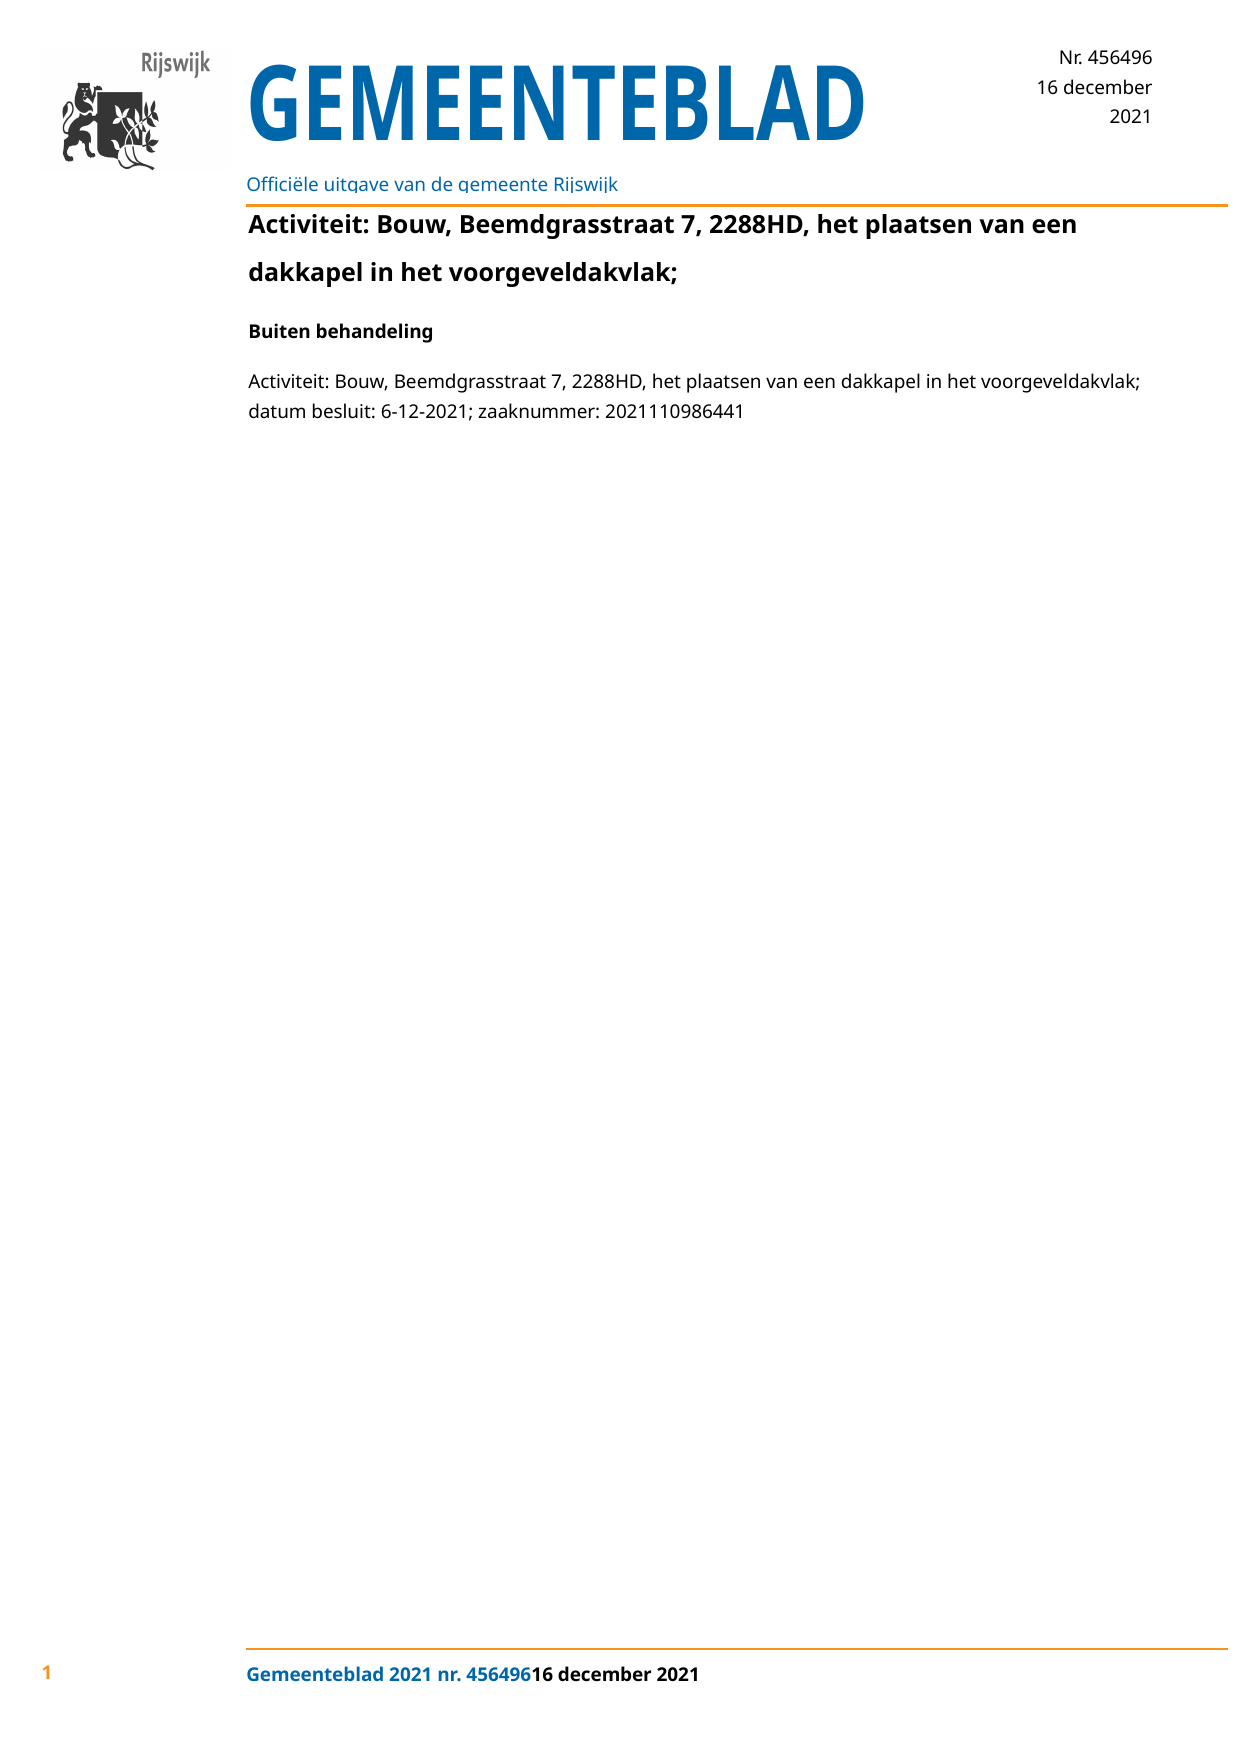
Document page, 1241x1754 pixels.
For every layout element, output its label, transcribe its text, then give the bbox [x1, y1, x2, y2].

text Activiteit: Bouw, Beemdgrasstraat 7, 2288HD, het plaatsen van een dakkapel in het voorgeveldakvlak; [248, 207, 1152, 288]
text Activiteit: Bouw, Beemdgrasstraat 7, 2288HD, het plaatsen van een dakkapel in het voorgeveldakvlak; datum besluit: 6-12-2021; zaaknummer: 2021110986441 [248, 368, 1152, 424]
text Buiten behandeling [248, 318, 1152, 344]
picture [41, 47, 231, 172]
